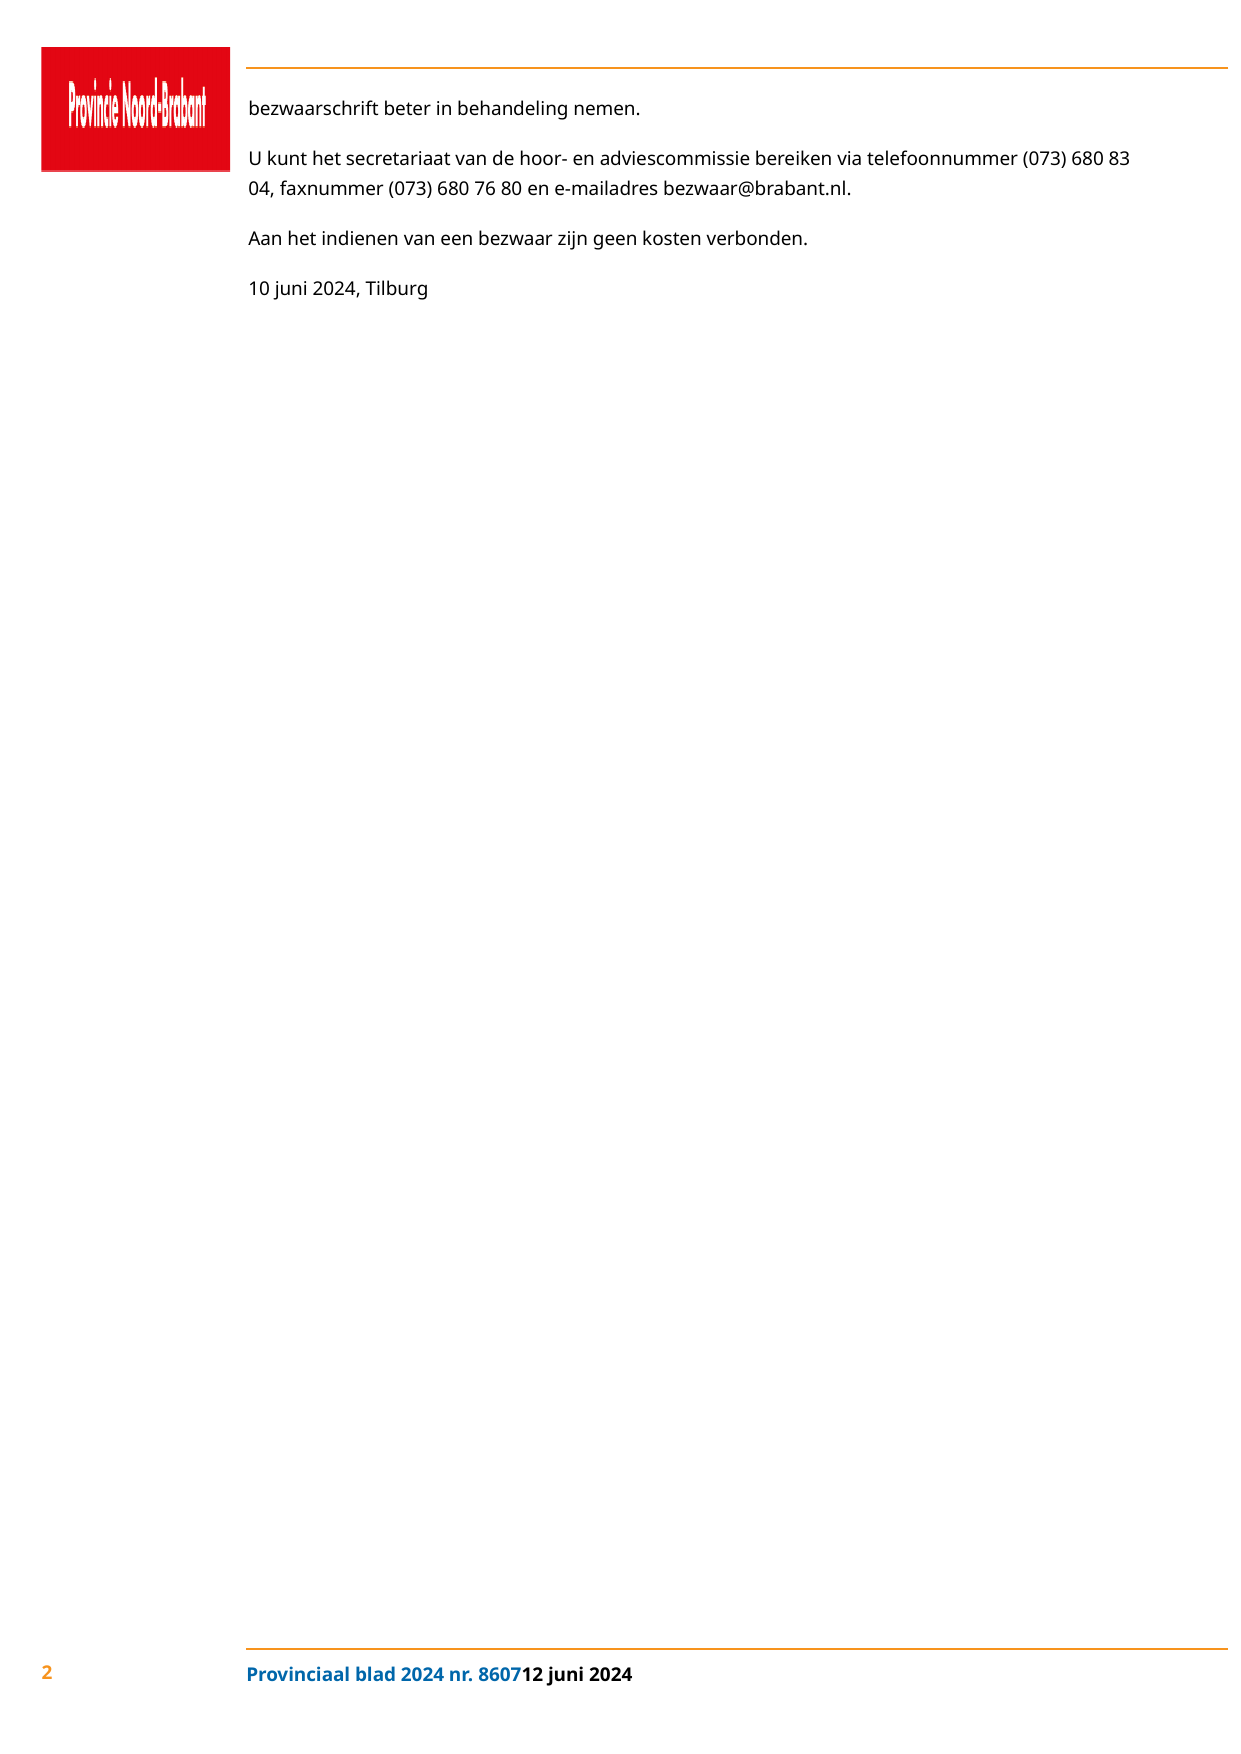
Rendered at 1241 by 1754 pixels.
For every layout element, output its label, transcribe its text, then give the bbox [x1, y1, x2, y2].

text U kunt het secretariaat van de hoor- en adviescommissie bereiken via telefoonnummer (073) 680 83 04, faxnummer (073) 680 76 80 en e-mailadres bezwaar@brabant.nl. [248, 145, 1152, 201]
picture [41, 47, 231, 172]
text bezwaarschrift beter in behandeling nemen. [248, 95, 1152, 121]
text 10 juni 2024, Tilburg [248, 276, 1152, 301]
text Aan het indienen van een bezwaar zijn geen kosten verbonden. [248, 225, 1152, 251]
